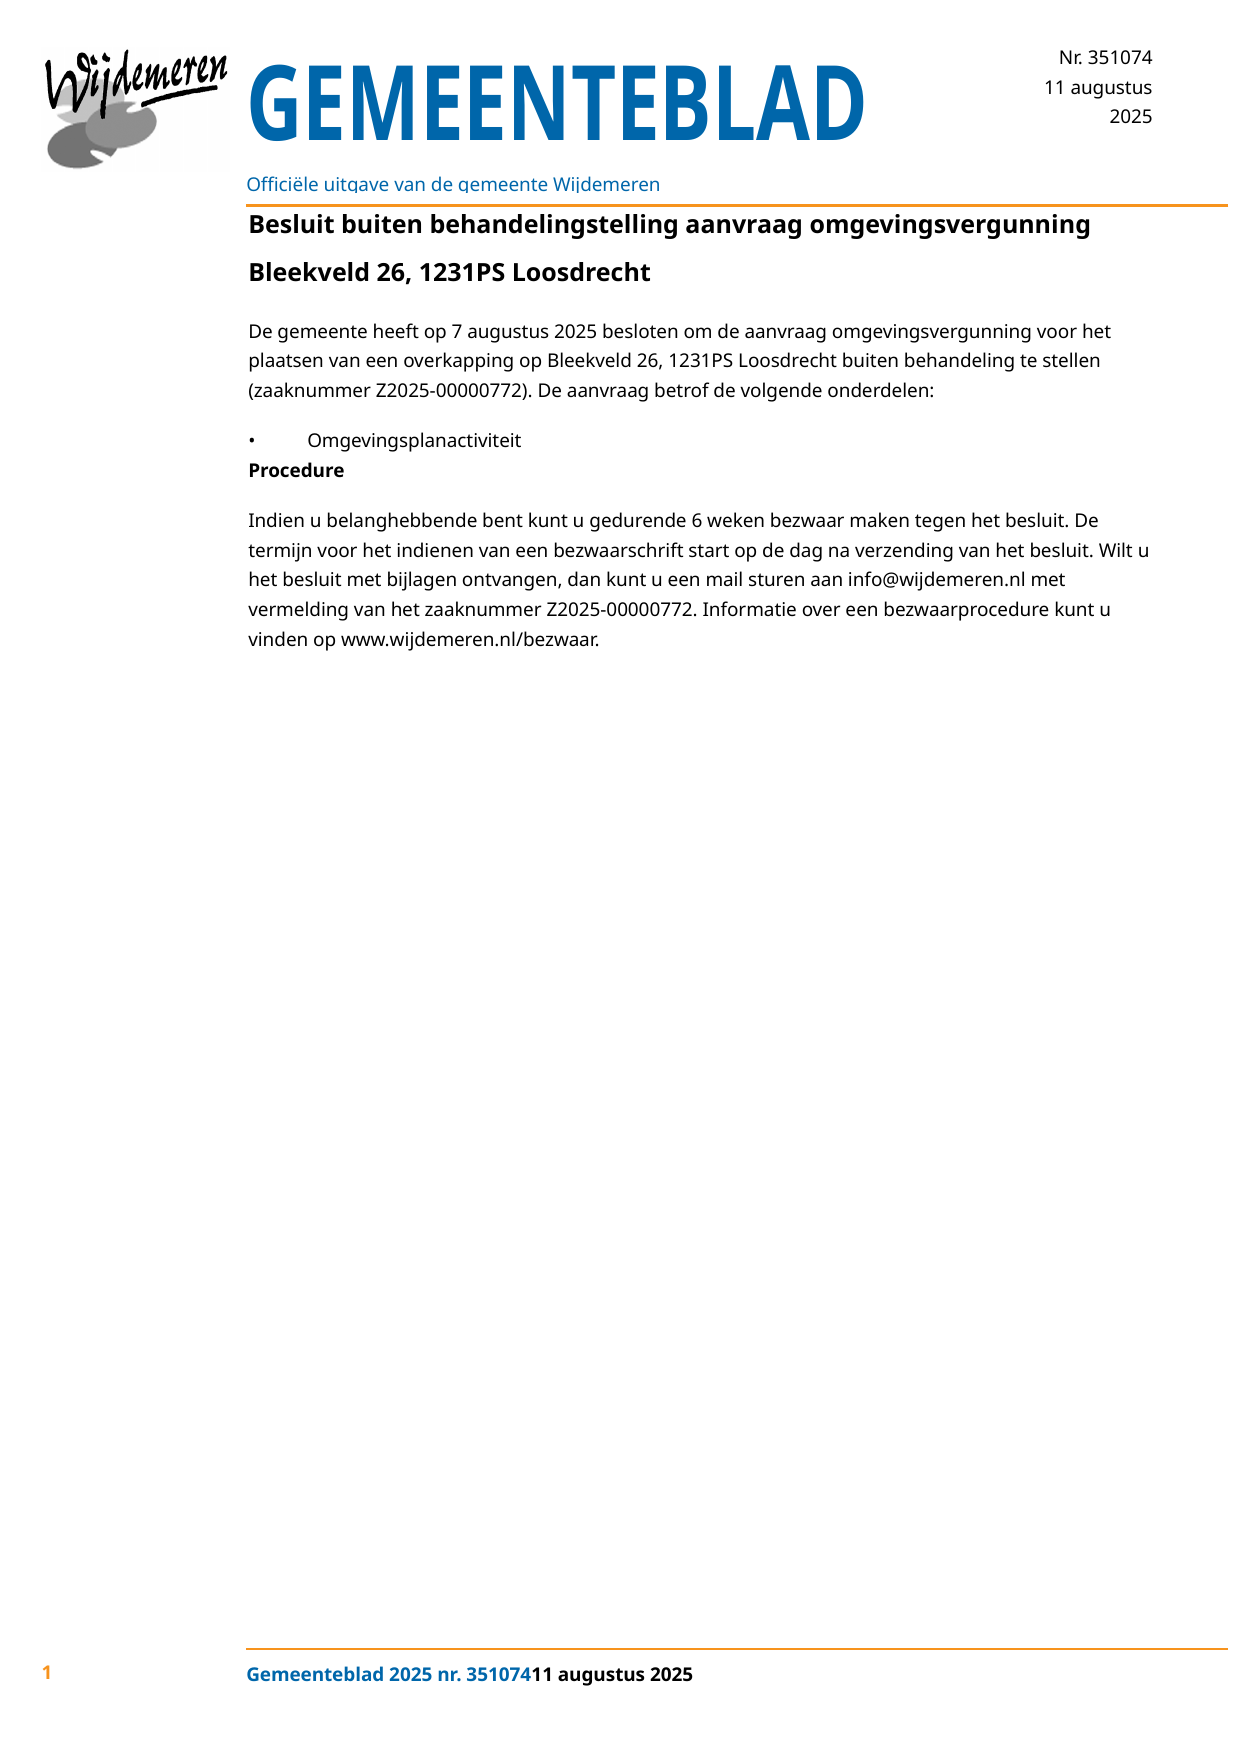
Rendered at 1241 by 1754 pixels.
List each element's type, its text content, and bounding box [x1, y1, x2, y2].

text De gemeente heeft op 7 augustus 2025 besloten om de aanvraag omgevingsvergunning voor het plaatsen van een overkapping op Bleekveld 26, 1231PS Loosdrecht buiten behandeling te stellen (zaaknummer Z2025-00000772). De aanvraag betrof de volgende onderdelen: [248, 318, 1152, 403]
picture [41, 47, 231, 172]
text Besluit buiten behandelingstelling aanvraag omgevingsvergunning Bleekveld 26, 1231PS Loosdrecht [248, 207, 1152, 288]
list Omgevingsplanactiviteit [248, 427, 1152, 453]
text Procedure [248, 457, 1152, 483]
text Indien u belanghebbende bent kunt u gedurende 6 weken bezwaar maken tegen het besluit. De termijn voor het indienen van een bezwaarschrift start op de dag na verzending van het besluit. Wilt u het besluit met bijlagen ontvangen, dan kunt u een mail sturen aan info@wijdemeren.nl met vermelding van het zaaknummer Z2025-00000772. Informatie over een bezwaarprocedure kunt u vinden op www.wijdemeren.nl/bezwaar. [248, 507, 1152, 652]
